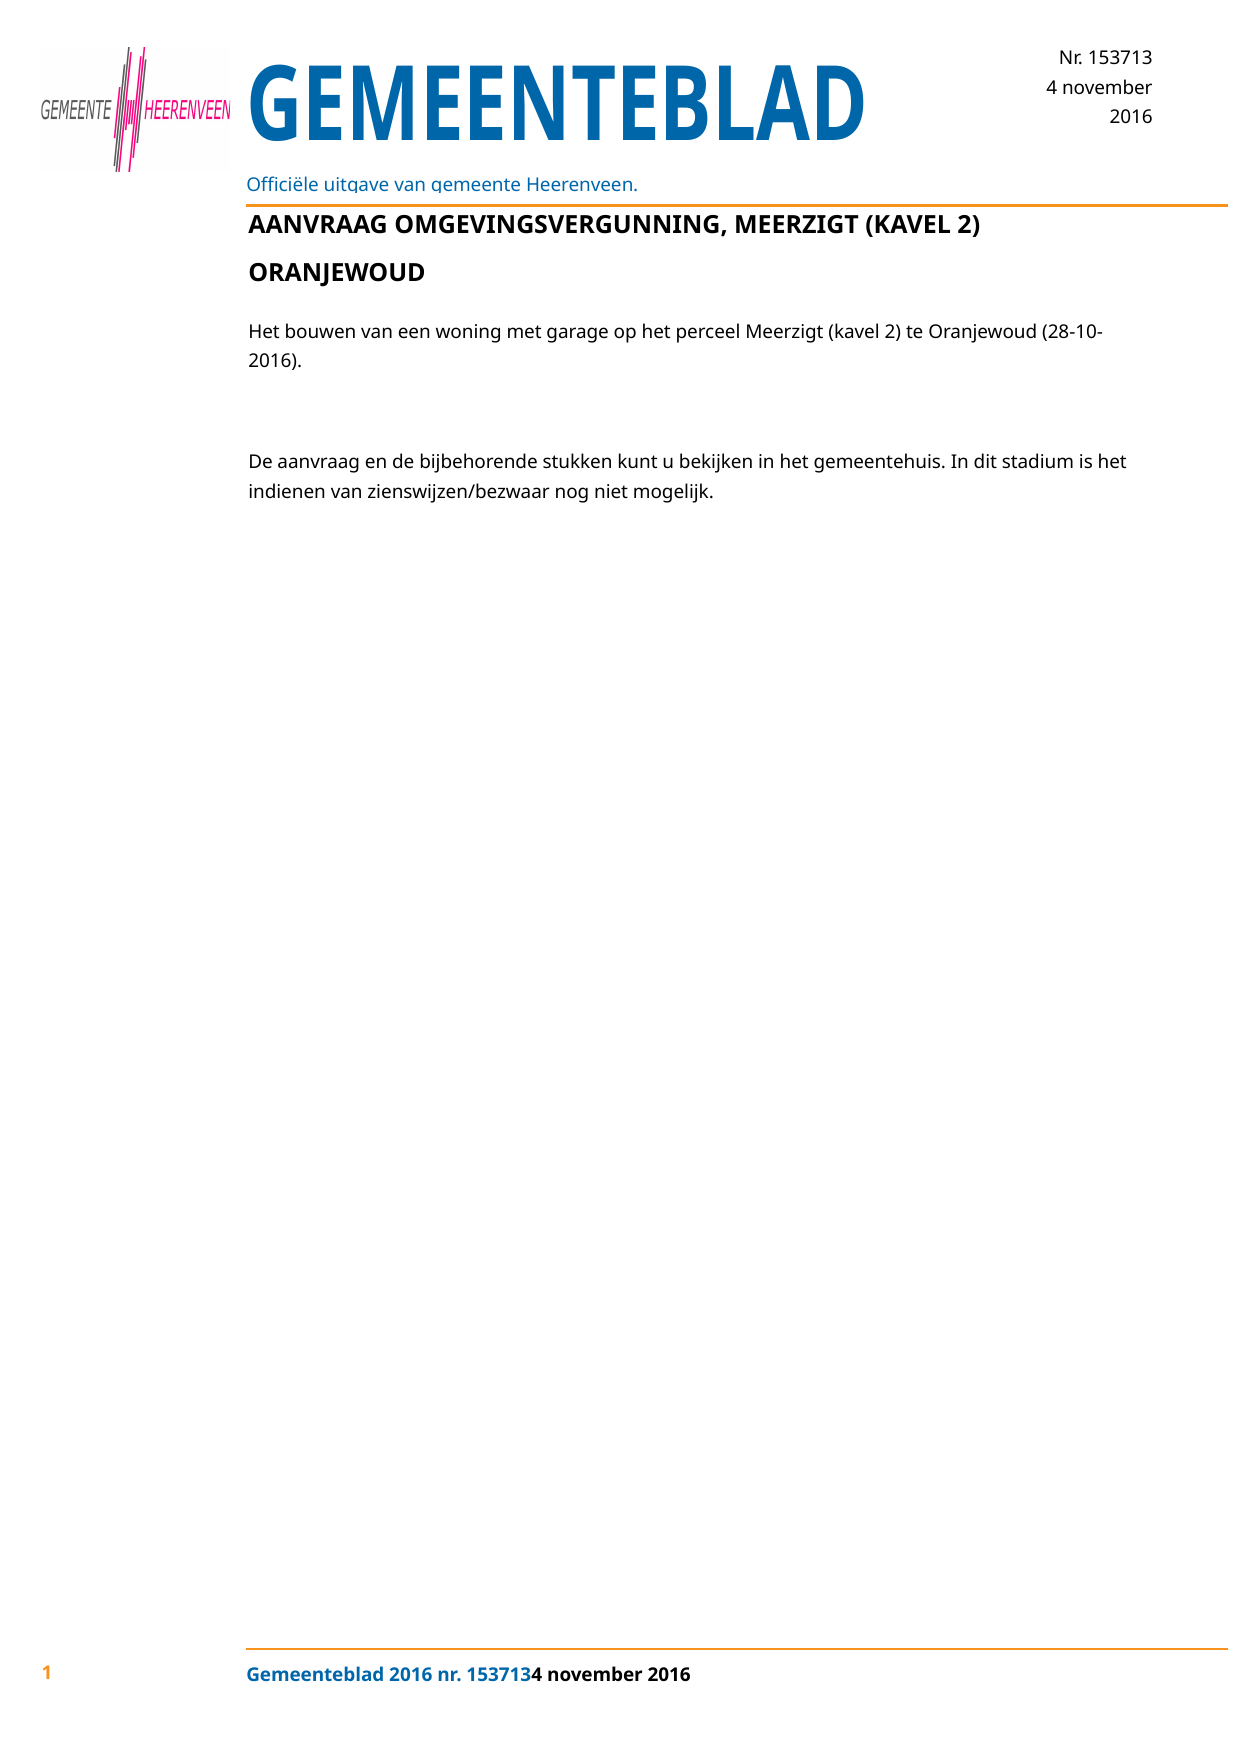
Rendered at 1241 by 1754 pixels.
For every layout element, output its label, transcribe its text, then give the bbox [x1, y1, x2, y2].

text De aanvraag en de bijbehorende stukken kunt u bekijken in het gemeentehuis. In dit stadium is het indienen van zienswijzen/bezwaar nog niet mogelijk. [248, 448, 1152, 504]
text AANVRAAG OMGEVINGSVERGUNNING, MEERZIGT (KAVEL 2) ORANJEWOUD [248, 207, 1152, 288]
text Het bouwen van een woning met garage op het perceel Meerzigt (kavel 2) te Oranjewoud (28-10-2016). [248, 318, 1152, 373]
picture [41, 47, 231, 172]
